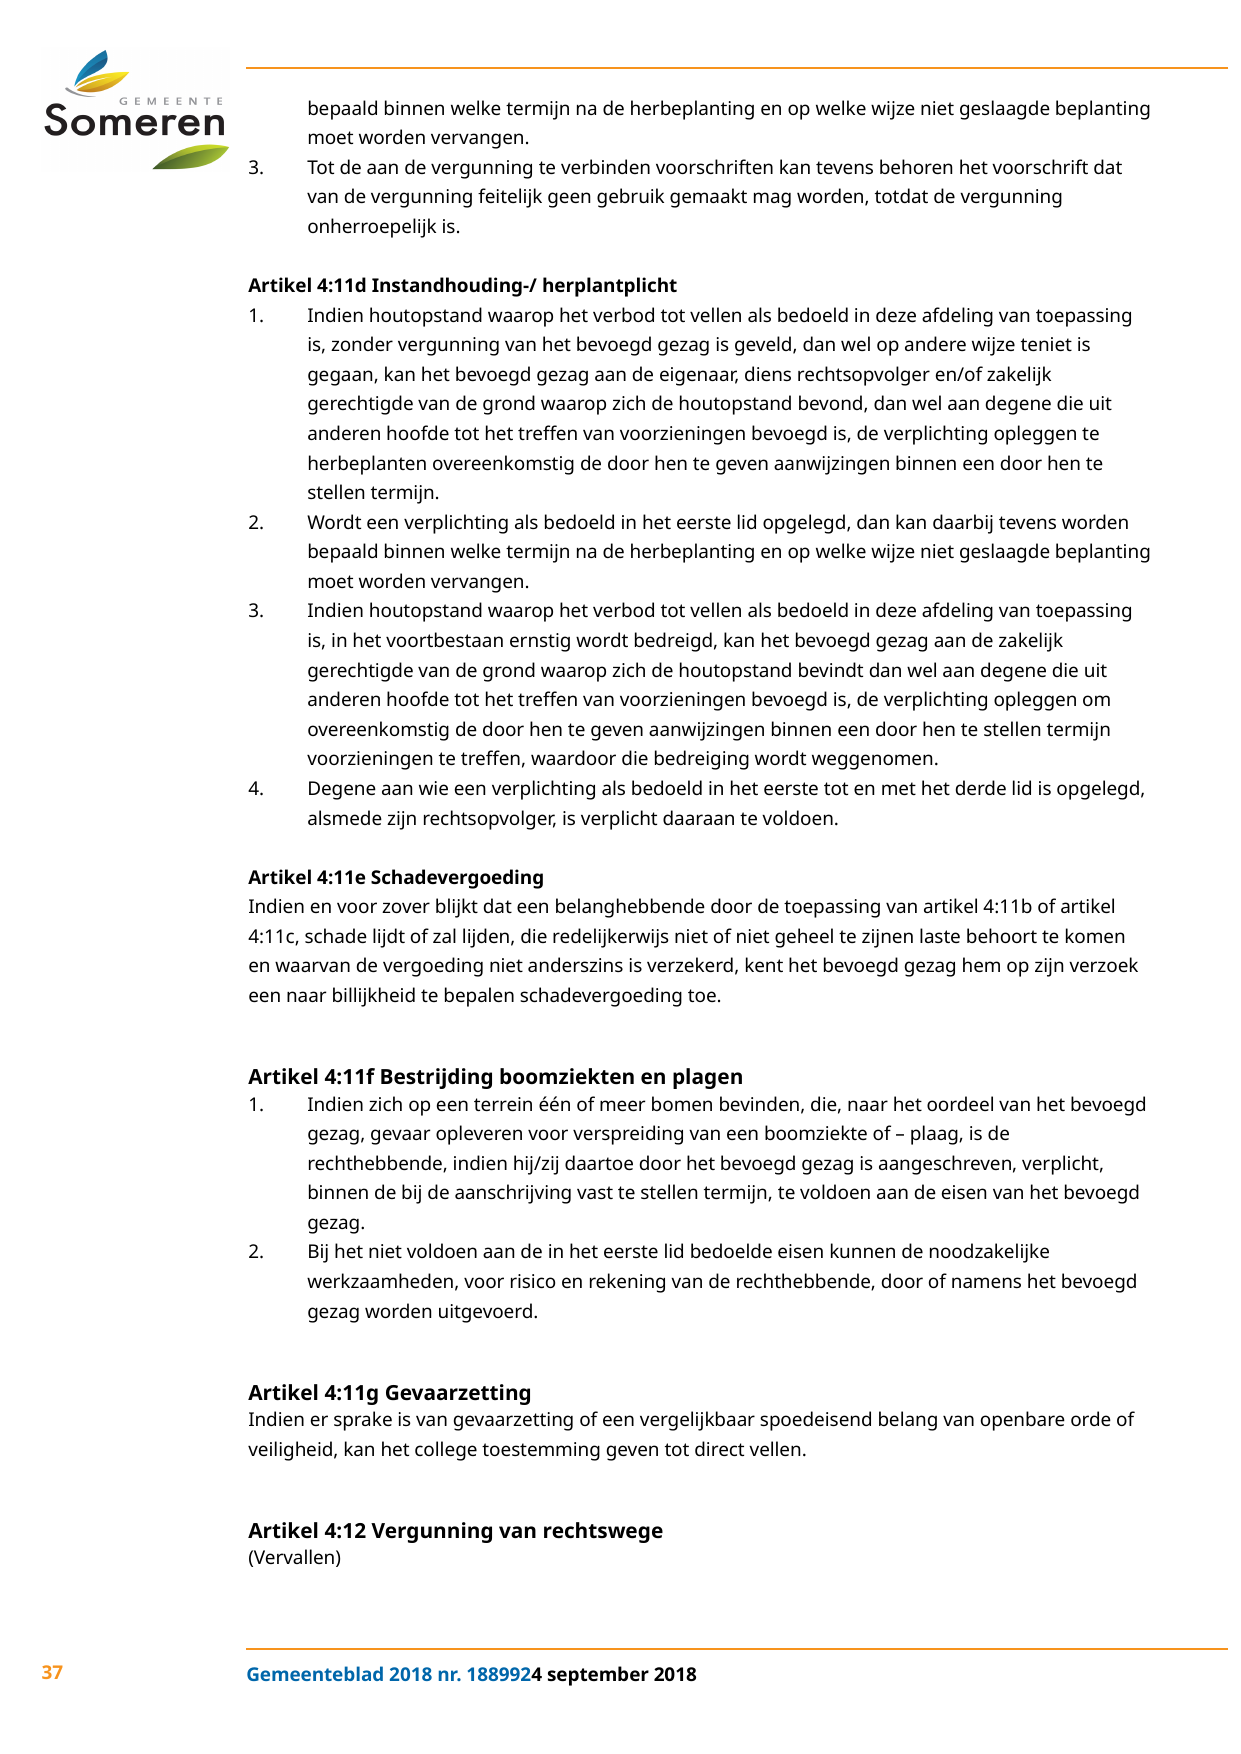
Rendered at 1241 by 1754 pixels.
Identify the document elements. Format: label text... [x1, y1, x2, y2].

list Degene aan wie een verplichting als bedoeld in het eerste tot en met het derde lid is opgelegd, alsmede zijn rechtsopvolger, is verplicht daaraan te voldoen. [248, 775, 1152, 831]
list Indien zich op een terrein één of meer bomen bevinden, die, naar het oordeel van het bevoegd gezag, gevaar opleveren voor verspreiding van een boomziekte of – plaag, is de rechthebbende, indien hij/zij daartoe door het bevoegd gezag is aangeschreven, verplicht, binnen de bij de aanschrijving vast te stellen termijn, te voldoen aan de eisen van het bevoegd gezag. [248, 1091, 1152, 1235]
list bepaald binnen welke termijn na de herbeplanting en op welke wijze niet geslaagde beplanting moet worden vervangen. [248, 95, 1152, 150]
text Artikel 4:12 Vergunning van rechtswege [248, 1516, 1152, 1544]
text Artikel 4:11f Bestrijding boomziekten en plagen [248, 1062, 1152, 1091]
list Bij het niet voldoen aan de in het eerste lid bedoelde eisen kunnen de noodzakelijke werkzaamheden, voor risico en rekening van de rechthebbende, door of namens het bevoegd gezag worden uitgevoerd. [248, 1239, 1152, 1323]
list Indien houtopstand waarop het verbod tot vellen als bedoeld in deze afdeling van toepassing is, in het voortbestaan ernstig wordt bedreigd, kan het bevoegd gezag aan de zakelijk gerechtigde van de grond waarop zich de houtopstand bevindt dan wel aan degene die uit anderen hoofde tot het treffen van voorzieningen bevoegd is, de verplichting opleggen om overeenkomstig de door hen te geven aanwijzingen binnen een door hen te stellen termijn voorzieningen te treffen, waardoor die bedreiging wordt weggenomen. [248, 598, 1152, 771]
text (Vervallen) [248, 1544, 1152, 1570]
text Indien er sprake is van gevaarzetting of een vergelijkbaar spoedeisend belang van openbare orde of veiligheid, kan het college toestemming geven tot direct vellen. [248, 1406, 1152, 1462]
list Tot de aan de vergunning te verbinden voorschriften kan tevens behoren het voorschrift dat van de vergunning feitelijk geen gebruik gemaakt mag worden, totdat de vergunning onherroepelijk is. [248, 154, 1152, 239]
text Indien en voor zover blijkt dat een belanghebbende door de toepassing van artikel 4:11b of artikel 4:11c, schade lijdt of zal lijden, die redelijkerwijs niet of niet geheel te zijnen laste behoort te komen en waarvan de vergoeding niet anderszins is verzekerd, kent het bevoegd gezag hem op zijn verzoek een naar billijkheid te bepalen schadevergoeding toe. [248, 893, 1152, 1008]
list Wordt een verplichting als bedoeld in het eerste lid opgelegd, dan kan daarbij tevens worden bepaald binnen welke termijn na de herbeplanting en op welke wijze niet geslaagde beplanting moet worden vervangen. [248, 509, 1152, 594]
text Artikel 4:11e Schadevergoeding [248, 864, 1152, 890]
picture [41, 47, 231, 172]
list Indien houtopstand waarop het verbod tot vellen als bedoeld in deze afdeling van toepassing is, zonder vergunning van het bevoegd gezag is geveld, dan wel op andere wijze teniet is gegaan, kan het bevoegd gezag aan de eigenaar, diens rechtsopvolger en/of zakelijk gerechtigde van de grond waarop zich de houtopstand bevond, dan wel aan degene die uit anderen hoofde tot het treffen van voorzieningen bevoegd is, de verplichting opleggen te herbeplanten overeenkomstig de door hen te geven aanwijzingen binnen een door hen te stellen termijn. [248, 302, 1152, 505]
text Artikel 4:11d Instandhouding-/ herplantplicht [248, 272, 1152, 298]
text Artikel 4:11g Gevaarzetting [248, 1378, 1152, 1406]
